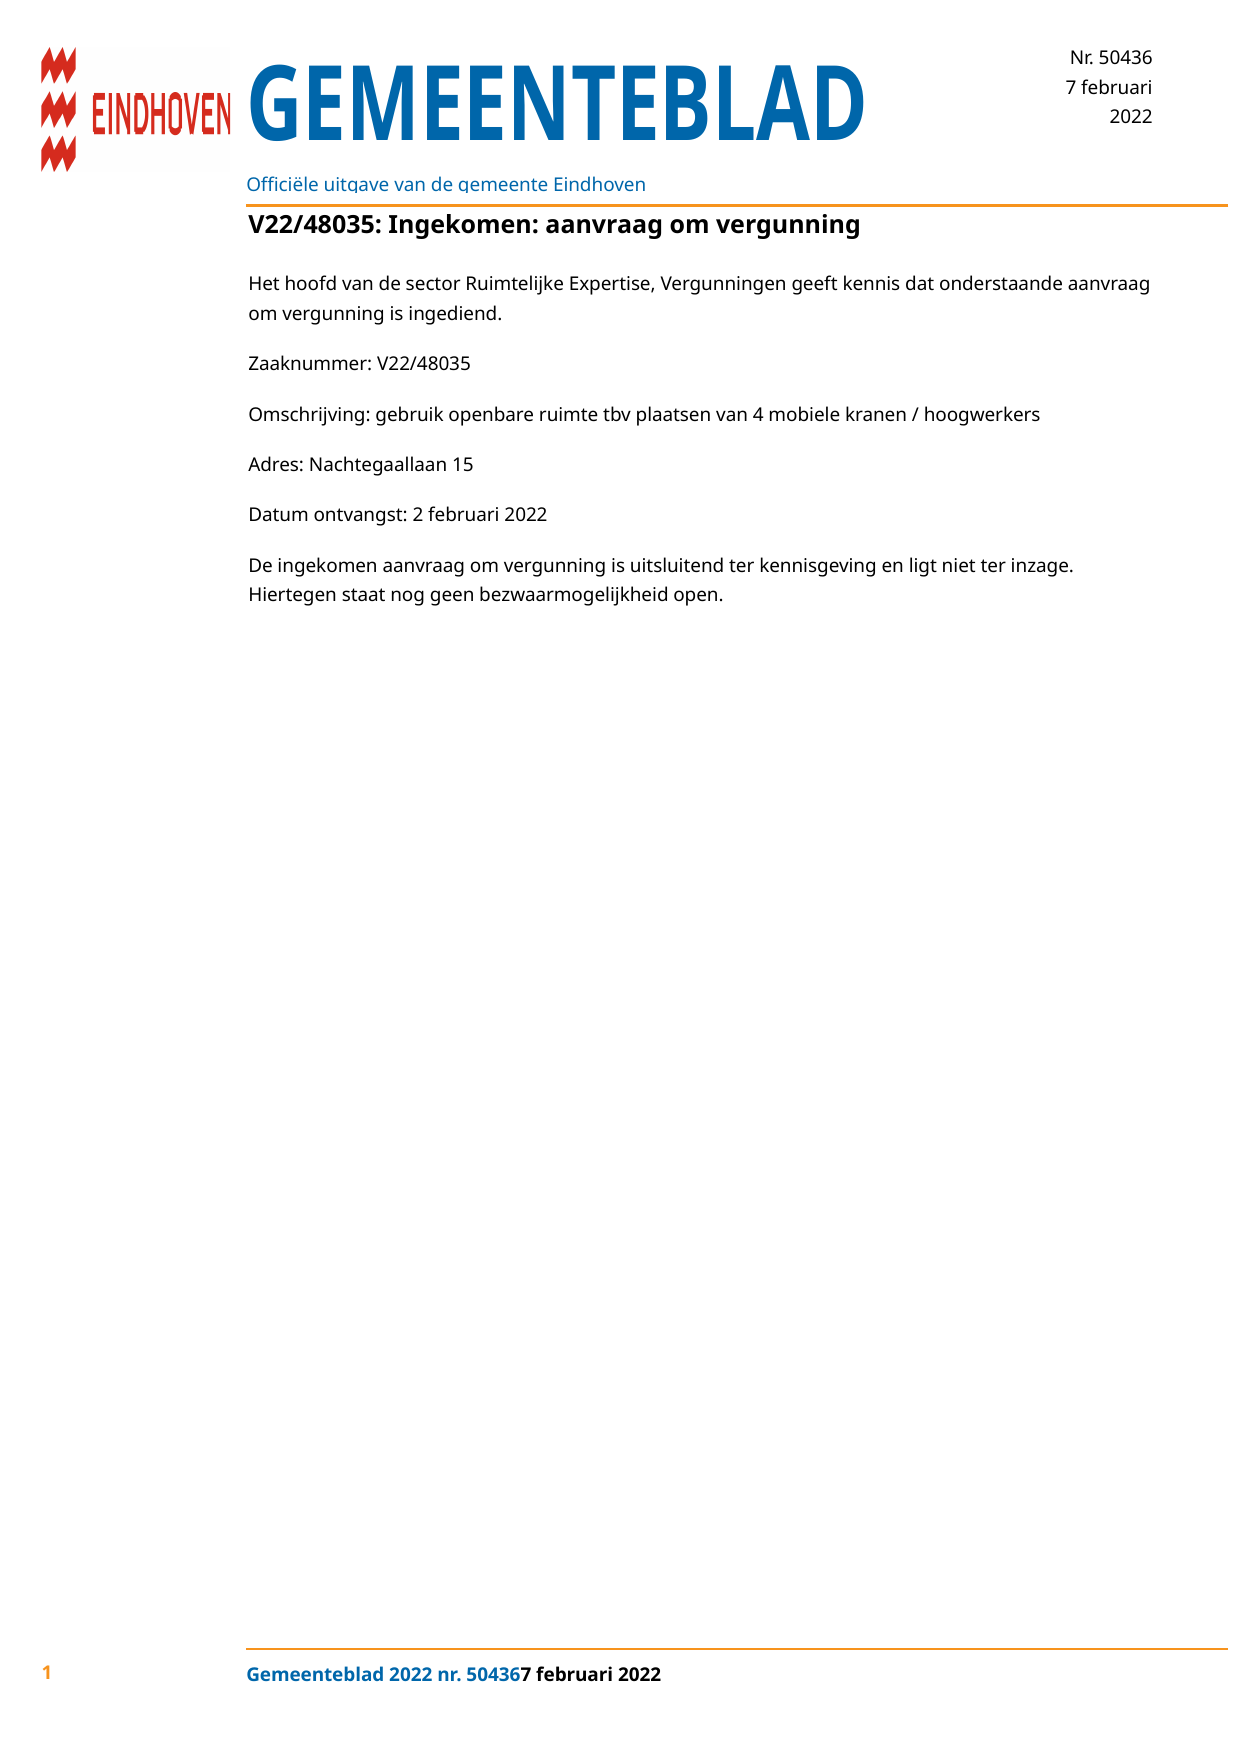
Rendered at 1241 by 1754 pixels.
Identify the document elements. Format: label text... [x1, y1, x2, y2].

text Datum ontvangst: 2 februari 2022 [248, 502, 1152, 527]
text Omschrijving: gebruik openbare ruimte tbv plaatsen van 4 mobiele kranen / hoogwerkers [248, 401, 1152, 426]
text De ingekomen aanvraag om vergunning is uitsluitend ter kennisgeving en ligt niet ter inzage. Hiertegen staat nog geen bezwaarmogelijkheid open. [248, 552, 1152, 607]
text V22/48035: Ingekomen: aanvraag om vergunning [248, 207, 1152, 241]
text Zaaknummer: V22/48035 [248, 350, 1152, 376]
text Het hoofd van de sector Ruimtelijke Expertise, Vergunningen geeft kennis dat onderstaande aanvraag om vergunning is ingediend. [248, 270, 1152, 326]
text Adres: Nachtegaallaan 15 [248, 451, 1152, 477]
picture [41, 47, 231, 172]
